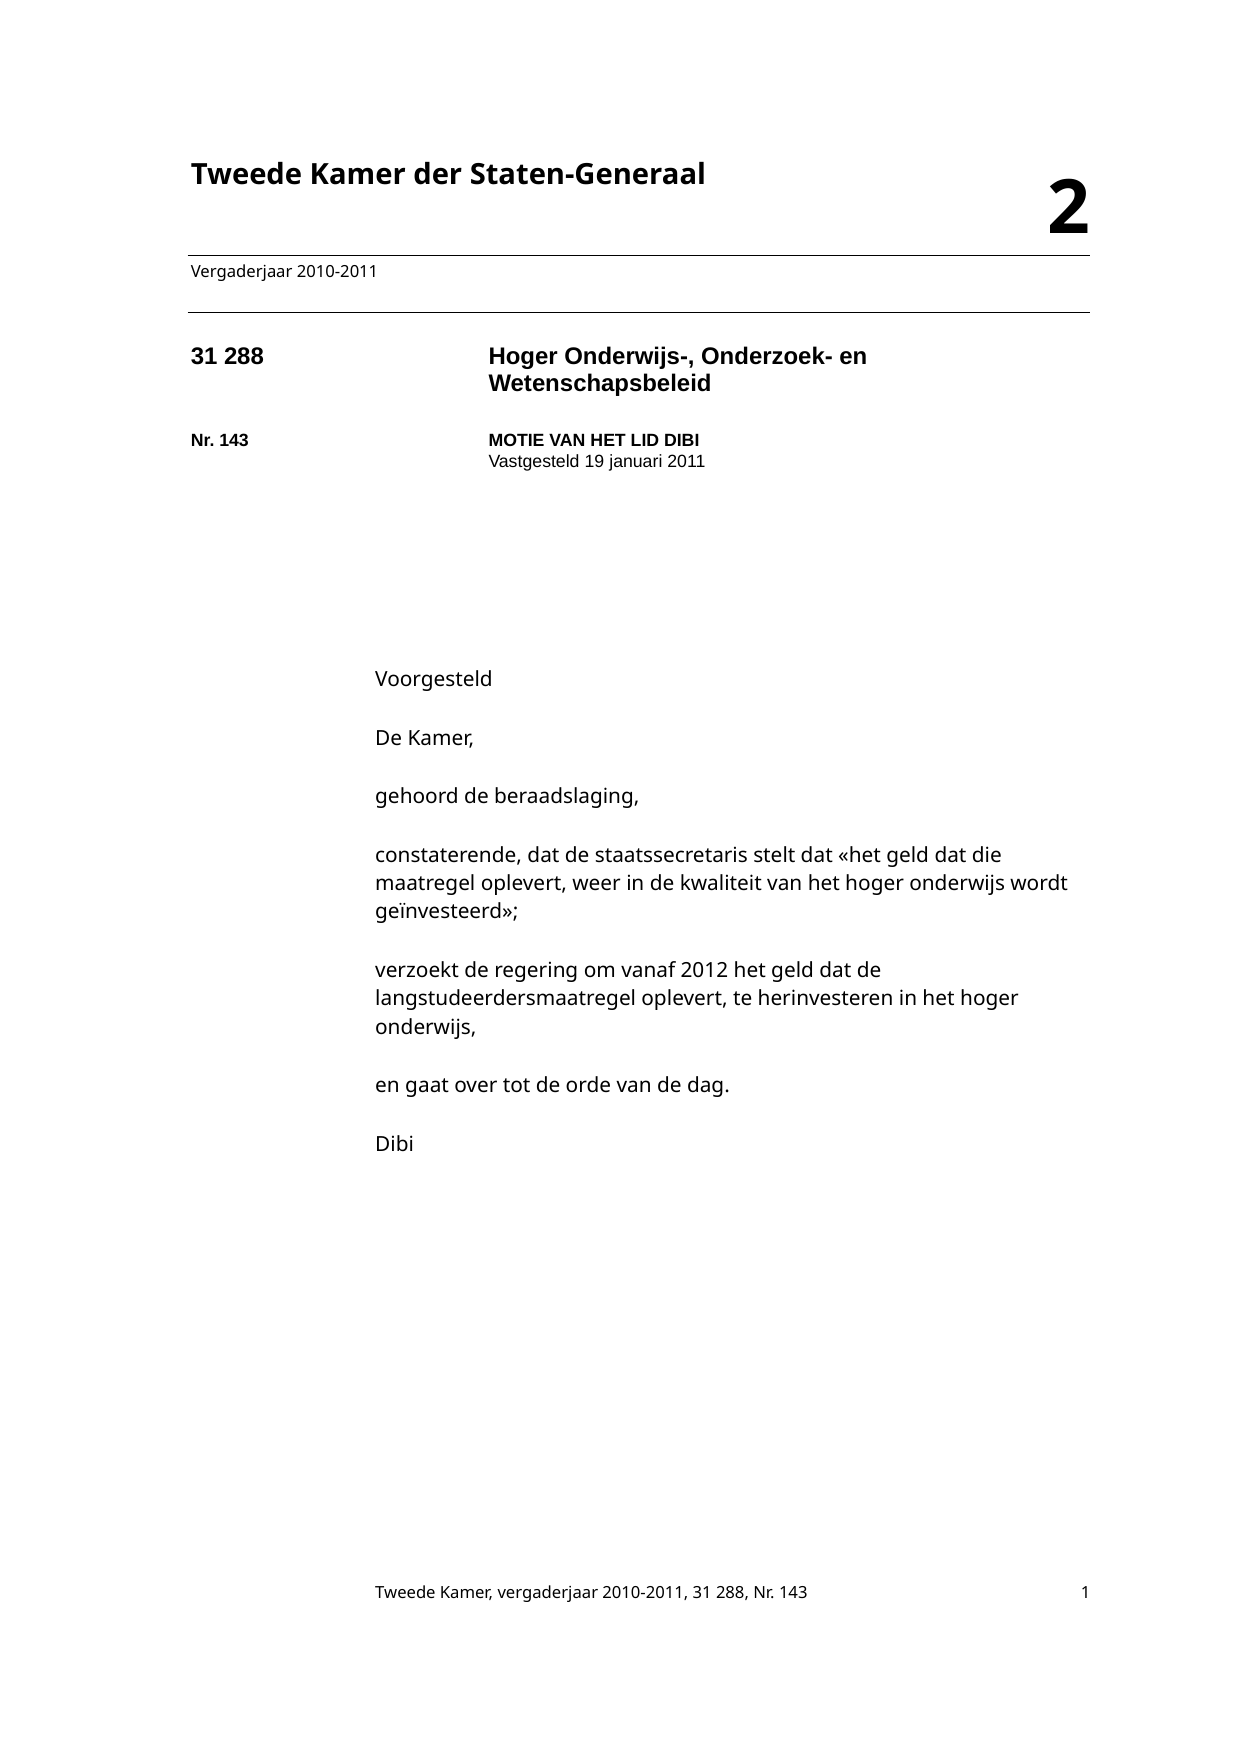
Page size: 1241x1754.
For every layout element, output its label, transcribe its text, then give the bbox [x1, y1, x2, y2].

text gehoord de beraadslaging, [375, 781, 1090, 810]
table_cell MOTIE VAN HET LID DIBI Vastgesteld 19 januari 2011 [485, 427, 1090, 546]
text en gaat over tot de orde van de dag. [375, 1070, 1090, 1099]
table_header 2 [910, 150, 1090, 255]
table_cell Nr. 143 [188, 427, 485, 546]
table_cell Hoger Onderwijs-, Onderzoek- en Wetenschapsbeleid [485, 339, 1090, 427]
text Voorgesteld [375, 664, 1090, 693]
table_cell [485, 256, 1090, 312]
text constaterende, dat de staatssecretaris stelt dat «het geld dat die maatregel oplevert, weer in de kwaliteit van het hoger onderwijs wordt geïnvesteerd»; [375, 840, 1090, 925]
text verzoekt de regering om vanaf 2012 het geld dat de langstudeerdersmaatregel oplevert, te herinvesteren in het hoger onderwijs, [375, 955, 1090, 1040]
table_header Tweede Kamer der Staten-Generaal [188, 150, 909, 255]
text Dibi [375, 1129, 1090, 1157]
table_cell [188, 313, 485, 339]
table_cell Vergaderjaar 2010-2011 [188, 256, 485, 312]
table_cell 31 288 [188, 339, 485, 427]
text De Kamer, [375, 723, 1090, 751]
table_cell [485, 313, 1090, 339]
